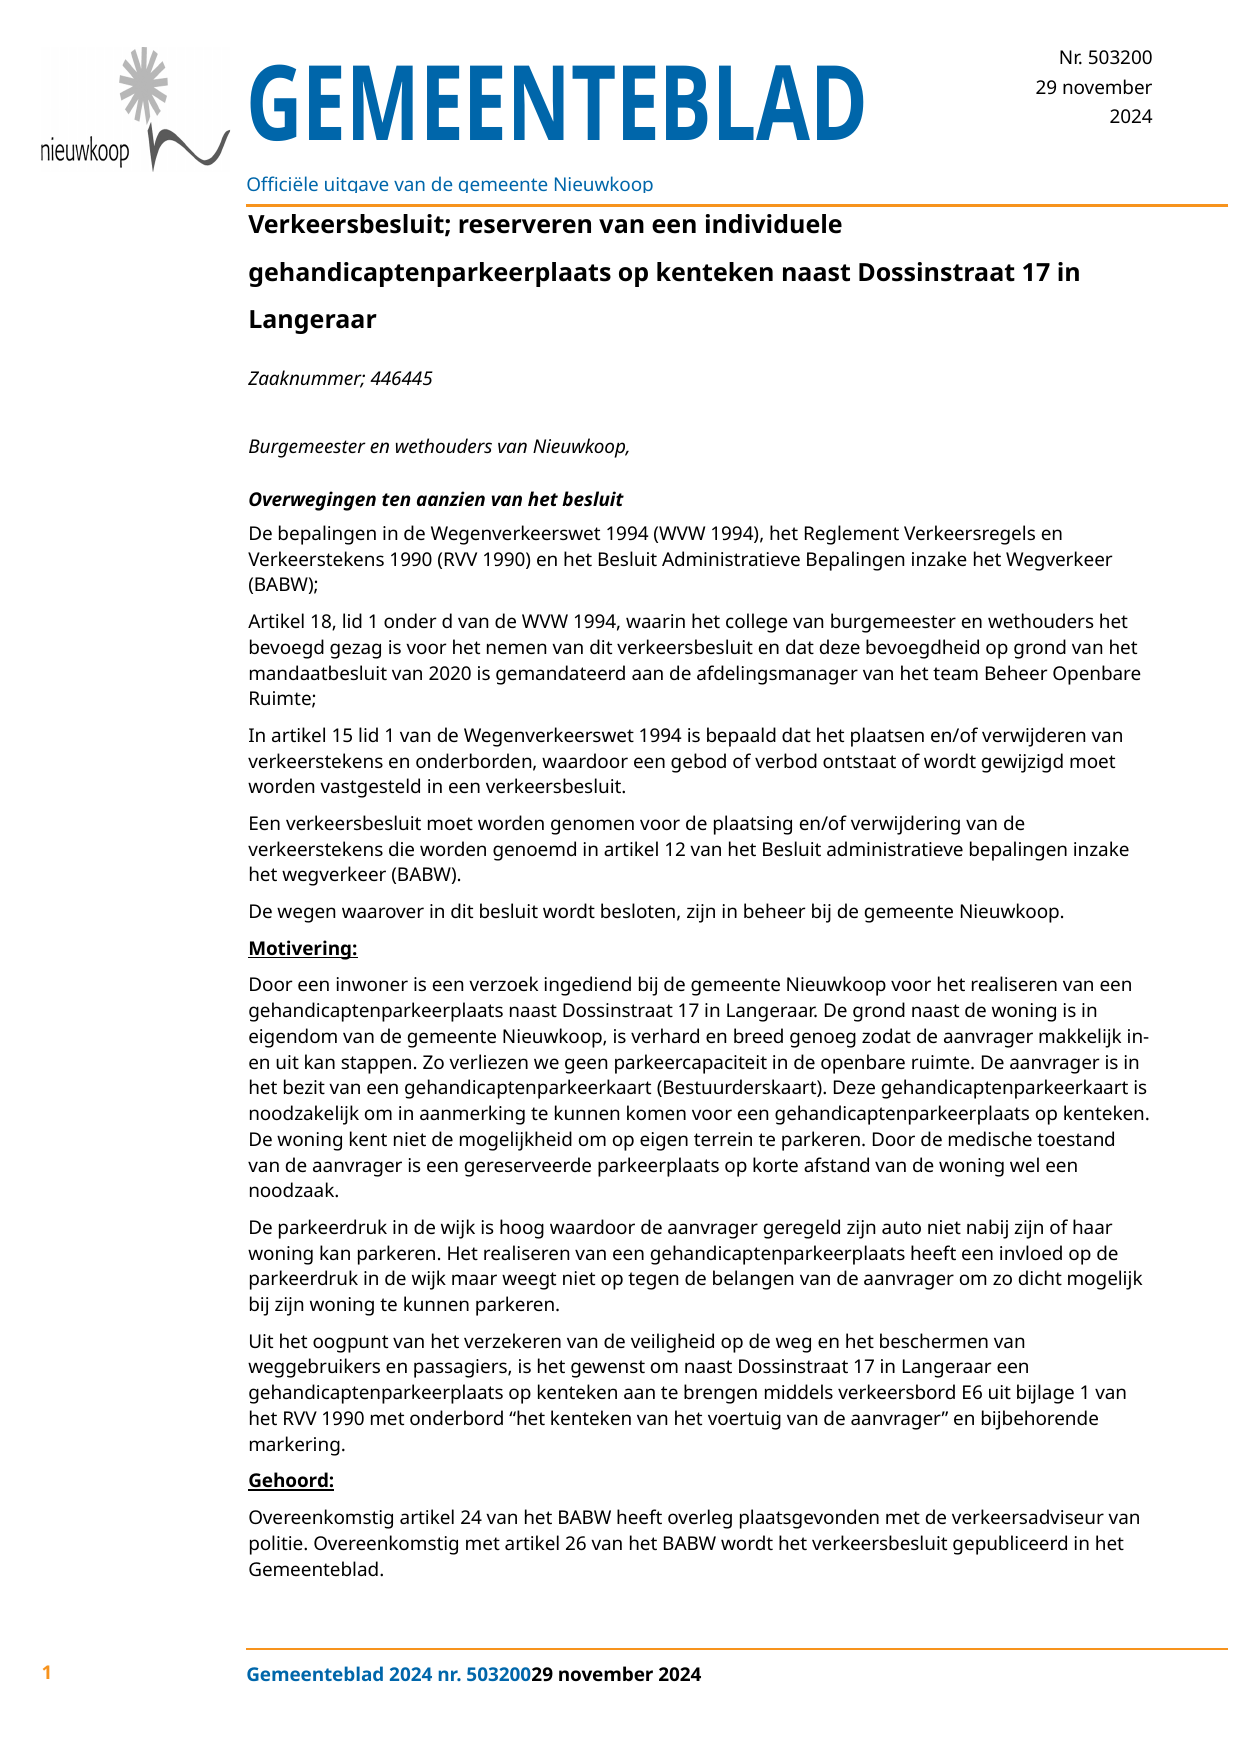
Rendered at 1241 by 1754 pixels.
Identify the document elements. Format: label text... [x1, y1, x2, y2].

text Motivering: [248, 935, 1152, 961]
text Uit het oogpunt van het verzekeren van de veiligheid op de weg en het beschermen van weggebruikers en passagiers, is het gewenst om naast Dossinstraat 17 in Langeraar een gehandicaptenparkeerplaats op kenteken aan te brengen middels verkeersbord E6 uit bijlage 1 van het RVV 1990 met onderbord “het kenteken van het voertuig van de aanvrager’’ en bijbehorende markering. [248, 1328, 1152, 1457]
text Zaaknummer; 446445 [248, 366, 1152, 391]
text Een verkeersbesluit moet worden genomen voor de plaatsing en/of verwijdering van de verkeerstekens die worden genoemd in artikel 12 van het Besluit administratieve bepalingen inzake het wegverkeer (BABW). [248, 810, 1152, 887]
picture [41, 47, 231, 172]
text De parkeerdruk in de wijk is hoog waardoor de aanvrager geregeld zijn auto niet nabij zijn of haar woning kan parkeren. Het realiseren van een gehandicaptenparkeerplaats heeft een invloed op de parkeerdruk in de wijk maar weegt niet op tegen de belangen van de aanvrager om zo dicht mogelijk bij zijn woning te kunnen parkeren. [248, 1214, 1152, 1317]
text Verkeersbesluit; reserveren van een individuele gehandicaptenparkeerplaats op kenteken naast Dossinstraat 17 in Langeraar [248, 207, 1152, 336]
text Overwegingen ten aanzien van het besluit [248, 486, 1152, 512]
text Gehoord: [248, 1468, 1152, 1493]
text In artikel 15 lid 1 van de Wegenverkeerswet 1994 is bepaald dat het plaatsen en/of verwijderen van verkeerstekens en onderborden, waardoor een gebod of verbod ontstaat of wordt gewijzigd moet worden vastgesteld in een verkeersbesluit. [248, 722, 1152, 799]
text De wegen waarover in dit besluit wordt besloten, zijn in beheer bij de gemeente Nieuwkoop. [248, 898, 1152, 924]
text Door een inwoner is een verzoek ingediend bij de gemeente Nieuwkoop voor het realiseren van een gehandicaptenparkeerplaats naast Dossinstraat 17 in Langeraar. De grond naast de woning is in eigendom van de gemeente Nieuwkoop, is verhard en breed genoeg zodat de aanvrager makkelijk in-en uit kan stappen. Zo verliezen we geen parkeercapaciteit in de openbare ruimte. De aanvrager is in het bezit van een gehandicaptenparkeerkaart (Bestuurderskaart). Deze gehandicaptenparkeerkaart is noodzakelijk om in aanmerking te kunnen komen voor een gehandicaptenparkeerplaats op kenteken. De woning kent niet de mogelijkheid om op eigen terrein te parkeren. Door de medische toestand van de aanvrager is een gereserveerde parkeerplaats op korte afstand van de woning wel een noodzaak. [248, 972, 1152, 1203]
text Burgemeester en wethouders van Nieuwkoop, [248, 433, 1152, 459]
text Overeenkomstig artikel 24 van het BABW heeft overleg plaatsgevonden met de verkeersadviseur van politie. Overeenkomstig met artikel 26 van het BABW wordt het verkeersbesluit gepubliceerd in het Gemeenteblad. [248, 1504, 1152, 1581]
text De bepalingen in de Wegenverkeerswet 1994 (WVW 1994), het Reglement Verkeersregels en Verkeerstekens 1990 (RVV 1990) en het Besluit Administratieve Bepalingen inzake het Wegverkeer (BABW); [248, 520, 1152, 597]
text Artikel 18, lid 1 onder d van de WVW 1994, waarin het college van burgemeester en wethouders het bevoegd gezag is voor het nemen van dit verkeersbesluit en dat deze bevoegdheid op grond van het mandaatbesluit van 2020 is gemandateerd aan de afdelingsmanager van het team Beheer Openbare Ruimte; [248, 608, 1152, 711]
